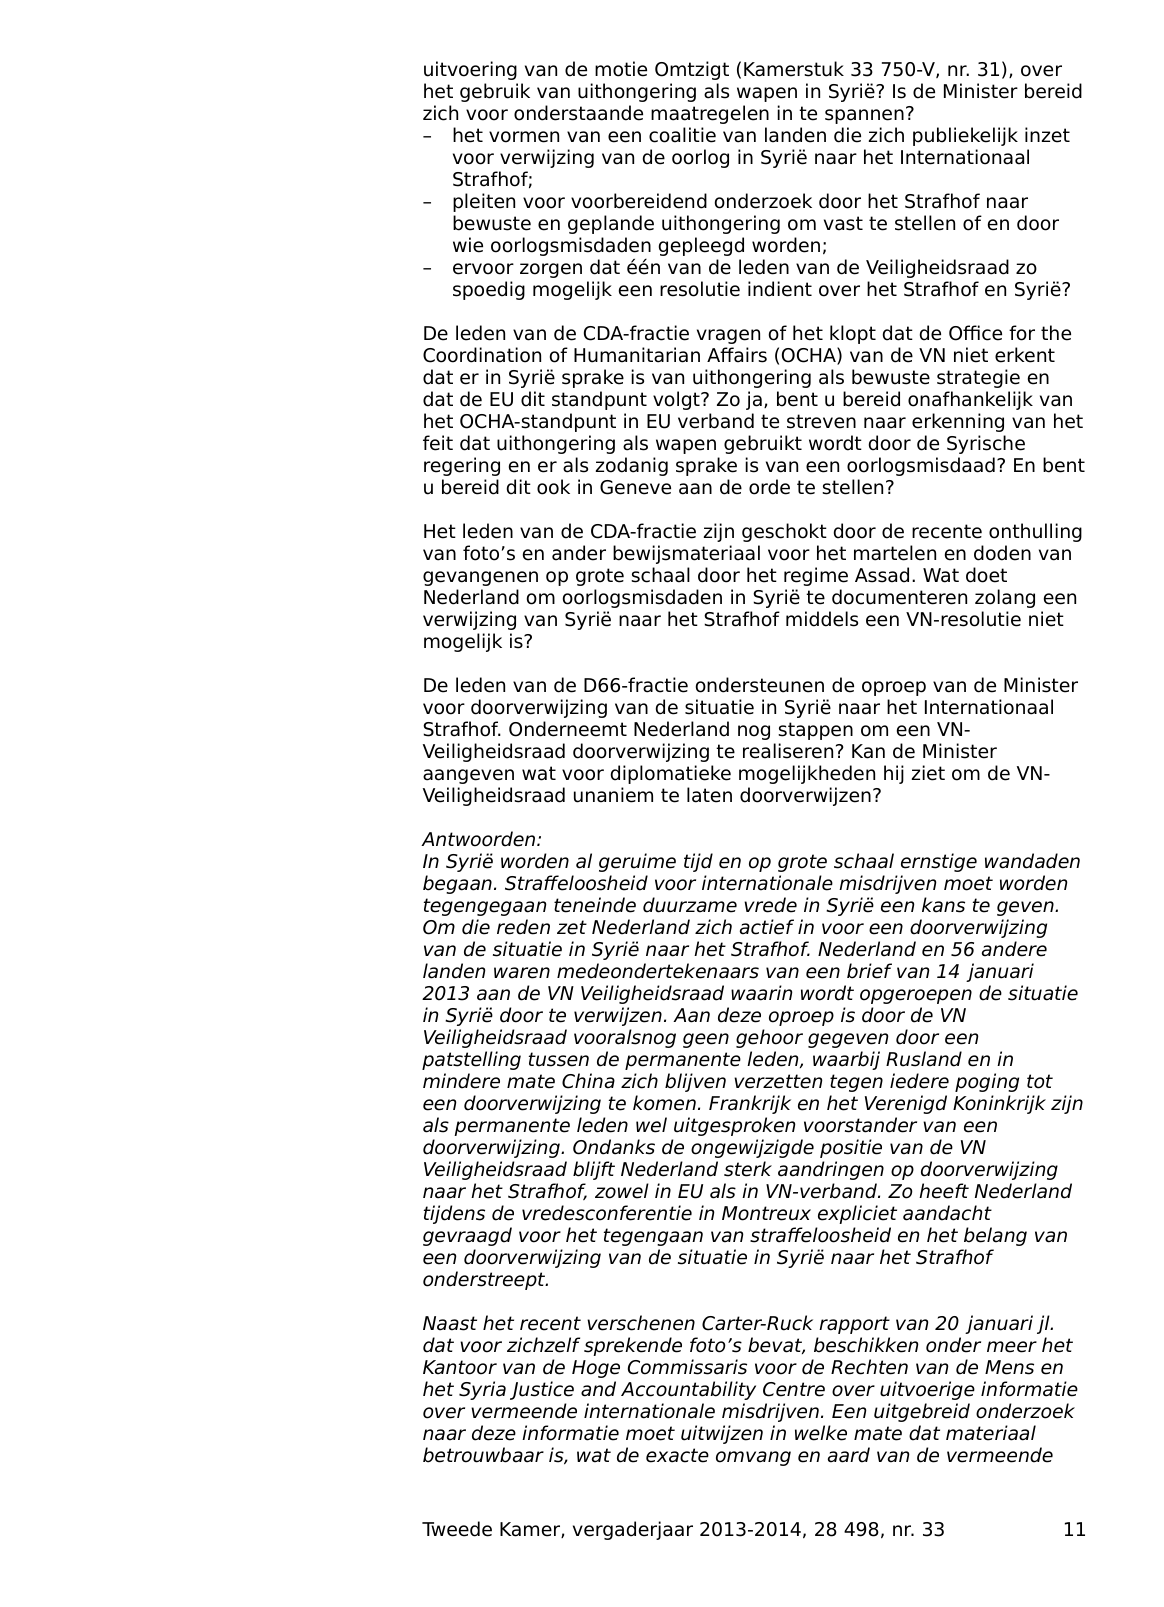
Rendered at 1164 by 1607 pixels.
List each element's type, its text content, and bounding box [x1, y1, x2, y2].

text Het leden van de CDA-fractie zijn geschokt door de recente onthulling van foto’s en ander bewijsmateriaal voor het martelen en doden van gevangenen op grote schaal door het regime Assad. Wat doet Nederland om oorlogsmisdaden in Syrië te documenteren zolang een verwijzing van Syrië naar het Strafhof middels een VN-resolutie niet mogelijk is? [422, 521, 1087, 653]
text – het vormen van een coalitie van landen die zich publiekelijk inzet voor verwijzing van de oorlog in Syrië naar het Internationaal Strafhof; [422, 125, 1087, 191]
text De leden van de D66-fractie ondersteunen de oproep van de Minister voor doorverwijzing van de situatie in Syrië naar het Internationaal Strafhof. Onderneemt Nederland nog stappen om een VN-Veiligheidsraad doorverwijzing te realiseren? Kan de Minister aangeven wat voor diplomatieke mogelijkheden hij ziet om de VN-Veiligheidsraad unaniem te laten doorverwijzen? [422, 675, 1087, 807]
text – ervoor zorgen dat één van de leden van de Veiligheidsraad zo spoedig mogelijk een resolutie indient over het Strafhof en Syrië? [422, 257, 1087, 301]
text uitvoering van de motie Omtzigt (Kamerstuk 33 750-V, nr. 31), over het gebruik van uithongering als wapen in Syrië? Is de Minister bereid zich voor onderstaande maatregelen in te spannen? [422, 59, 1087, 125]
text In Syrië worden al geruime tijd en op grote schaal ernstige wandaden begaan. Straffeloosheid voor internationale misdrijven moet worden tegengegaan teneinde duurzame vrede in Syrië een kans te geven. Om die reden zet Nederland zich actief in voor een doorverwijzing van de situatie in Syrië naar het Strafhof. Nederland en 56 andere landen waren medeondertekenaars van een brief van 14 januari 2013 aan de VN Veiligheidsraad waarin wordt opgeroepen de situatie in Syrië door te verwijzen. Aan deze oproep is door de VN Veiligheidsraad vooralsnog geen gehoor gegeven door een patstelling tussen de permanente leden, waarbij Rusland en in mindere mate China zich blijven verzetten tegen iedere poging tot een doorverwijzing te komen. Frankrijk en het Verenigd Koninkrijk zijn als permanente leden wel uitgesproken voorstander van een doorverwijzing. Ondanks de ongewijzigde positie van de VN Veiligheidsraad blijft Nederland sterk aandringen op doorverwijzing naar het Strafhof, zowel in EU als in VN-verband. Zo heeft Nederland tijdens de vredesconferentie in Montreux expliciet aandacht gevraagd voor het tegengaan van straffeloosheid en het belang van een doorverwijzing van de situatie in Syrië naar het Strafhof onderstreept. [422, 851, 1087, 1291]
text – pleiten voor voorbereidend onderzoek door het Strafhof naar bewuste en geplande uithongering om vast te stellen of en door wie oorlogsmisdaden gepleegd worden; [422, 191, 1087, 257]
text Antwoorden: [422, 829, 1087, 851]
text De leden van de CDA-fractie vragen of het klopt dat de Office for the Coordination of Humanitarian Affairs (OCHA) van de VN niet erkent dat er in Syrië sprake is van uithongering als bewuste strategie en dat de EU dit standpunt volgt? Zo ja, bent u bereid onafhankelijk van het OCHA-standpunt in EU verband te streven naar erkenning van het feit dat uithongering als wapen gebruikt wordt door de Syrische regering en er als zodanig sprake is van een oorlogsmisdaad? En bent u bereid dit ook in Geneve aan de orde te stellen? [422, 323, 1087, 499]
text Naast het recent verschenen Carter-Ruck rapport van 20 januari jl. dat voor zichzelf sprekende foto’s bevat, beschikken onder meer het Kantoor van de Hoge Commissaris voor de Rechten van de Mens en het Syria Justice and Accountability Centre over uitvoerige informatie over vermeende internationale misdrijven. Een uitgebreid onderzoek naar deze informatie moet uitwijzen in welke mate dat materiaal betrouwbaar is, wat de exacte omvang en aard van de vermeende [422, 1313, 1087, 1467]
